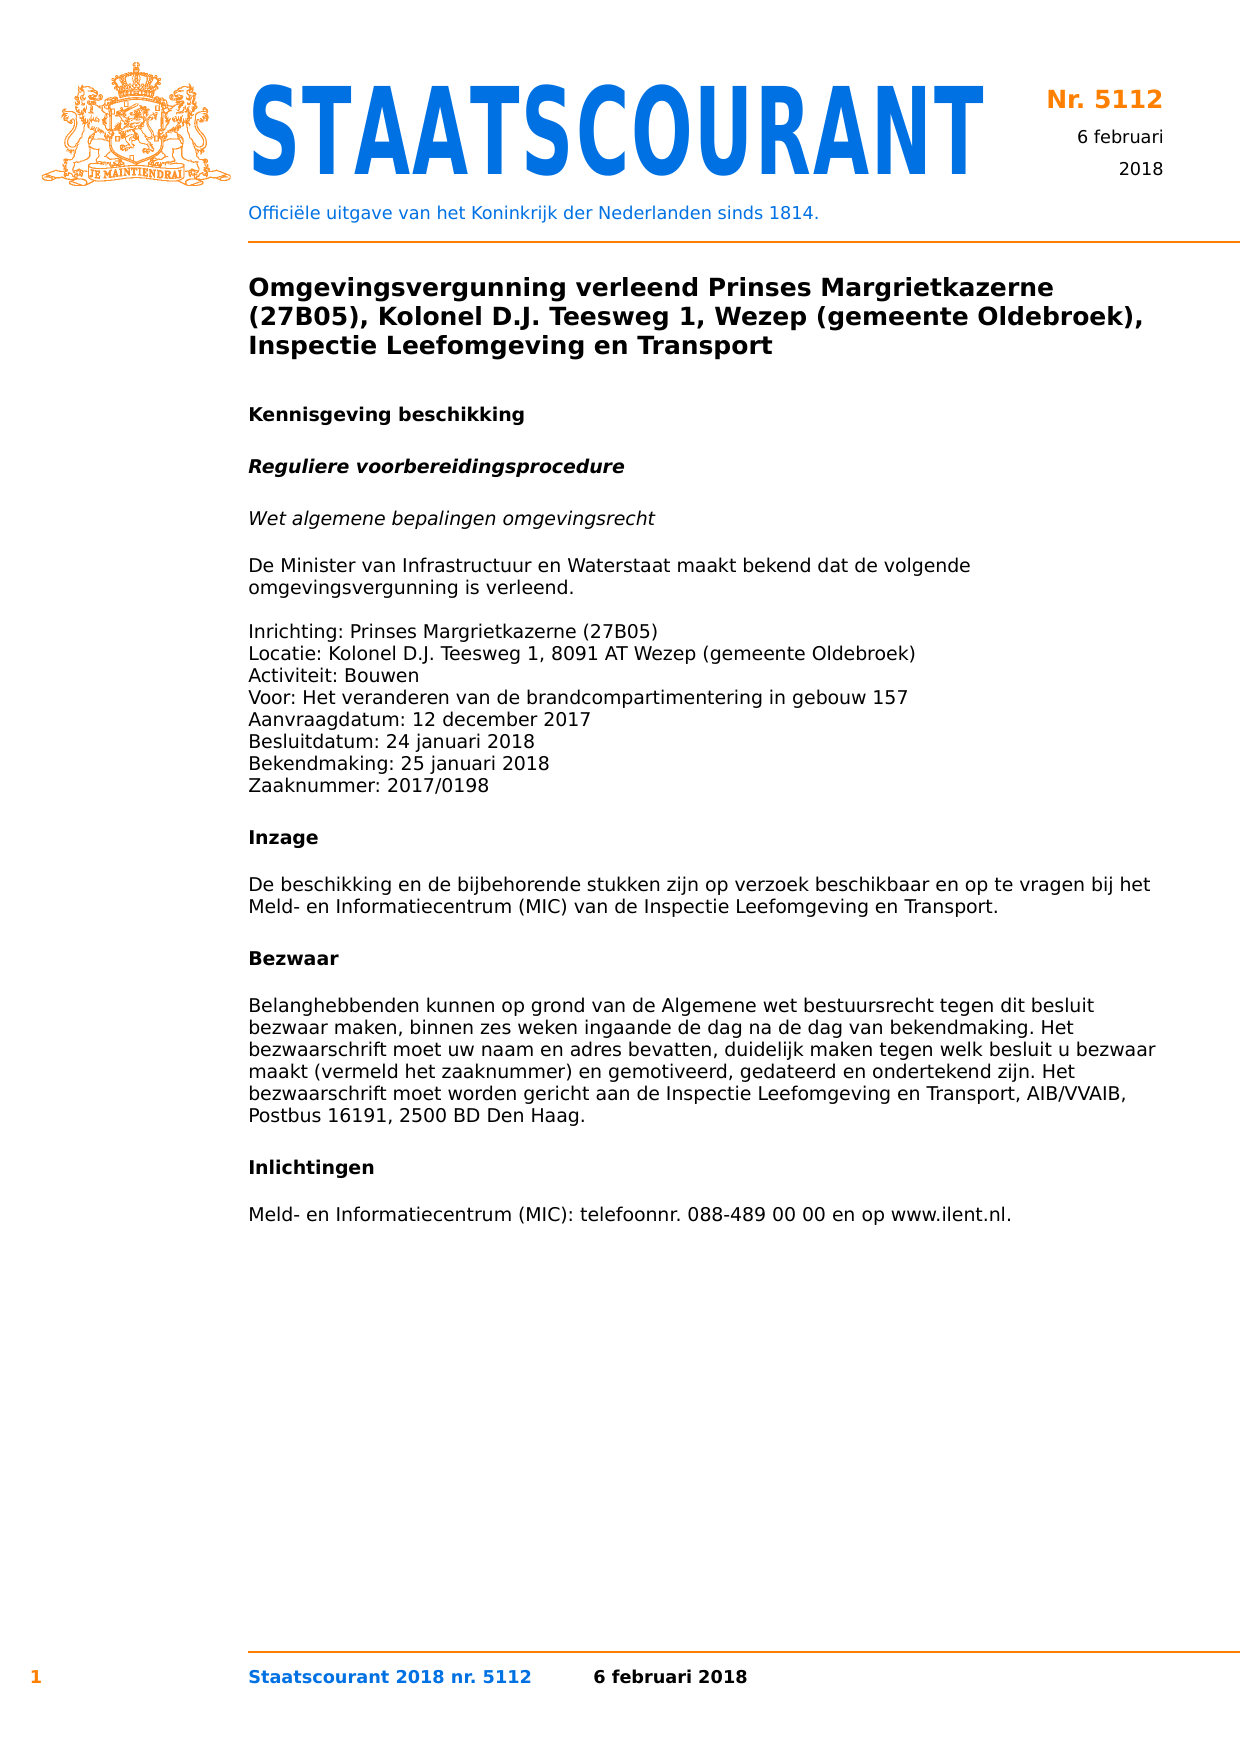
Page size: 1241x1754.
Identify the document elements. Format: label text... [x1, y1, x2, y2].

text Activiteit: Bouwen [248, 665, 1163, 687]
subtitle Inzage [248, 827, 1163, 849]
text Bekendmaking: 25 januari 2018 [248, 753, 1163, 775]
subtitle Kennisgeving beschikking [248, 404, 1163, 426]
text Besluitdatum: 24 januari 2018 [248, 731, 1163, 753]
subtitle Bezwaar [248, 948, 1163, 970]
table_cell 2018 [998, 153, 1240, 203]
picture [41, 62, 231, 186]
text Meld- en Informatiecentrum (MIC): telefoonnr. 088-489 00 00 en op www.ilent.nl. [248, 1204, 1163, 1226]
text Aanvraagdatum: 12 december 2017 [248, 709, 1163, 731]
text Voor: Het veranderen van de brandcompartimentering in gebouw 157 [248, 687, 1163, 709]
text Zaaknummer: 2017/0198 [248, 775, 1163, 797]
subtitle Inlichtingen [248, 1157, 1163, 1179]
table_header STAATSCOURANT [248, 62, 998, 203]
text Inrichting: Prinses Margrietkazerne (27B05) [248, 621, 1163, 643]
table_header Nr. 5112 [998, 62, 1240, 121]
text Belanghebbenden kunnen op grond van de Algemene wet bestuursrecht tegen dit besluit bezwaar maken, binnen zes weken ingaande de dag na de dag van bekendmaking. Het bezwaarschrift moet uw naam en adres bevatten, duidelijk maken tegen welk besluit u bezwaar maakt (vermeld het zaaknummer) en gemotiveerd, gedateerd en ondertekend zijn. Het bezwaarschrift moet worden gericht aan de Inspectie Leefomgeving en Transport, AIB/VVAIB, Postbus 16191, 2500 BD Den Haag. [248, 995, 1163, 1127]
table_cell Officiële uitgave van het Koninkrijk der Nederlanden sinds 1814. [248, 203, 1240, 241]
table_header [25, 62, 248, 241]
text De Minister van Infrastructuur en Waterstaat maakt bekend dat de volgende omgevingsvergunning is verleend. [248, 555, 1163, 599]
text Locatie: Kolonel D.J. Teesweg 1, 8091 AT Wezep (gemeente Oldebroek) [248, 643, 1163, 665]
table_cell 6 februari [998, 121, 1240, 153]
subtitle Reguliere voorbereidingsprocedure [248, 456, 1163, 478]
subtitle Omgevingsvergunning verleend Prinses Margrietkazerne (27B05), Kolonel D.J. Teesweg 1, Wezep (gemeente Oldebroek), Inspectie Leefomgeving en Transport [248, 273, 1163, 361]
subtitle Wet algemene bepalingen omgevingsrecht [248, 508, 1163, 530]
text De beschikking en de bijbehorende stukken zijn op verzoek beschikbaar en op te vragen bij het Meld- en Informatiecentrum (MIC) van de Inspectie Leefomgeving en Transport. [248, 874, 1163, 918]
